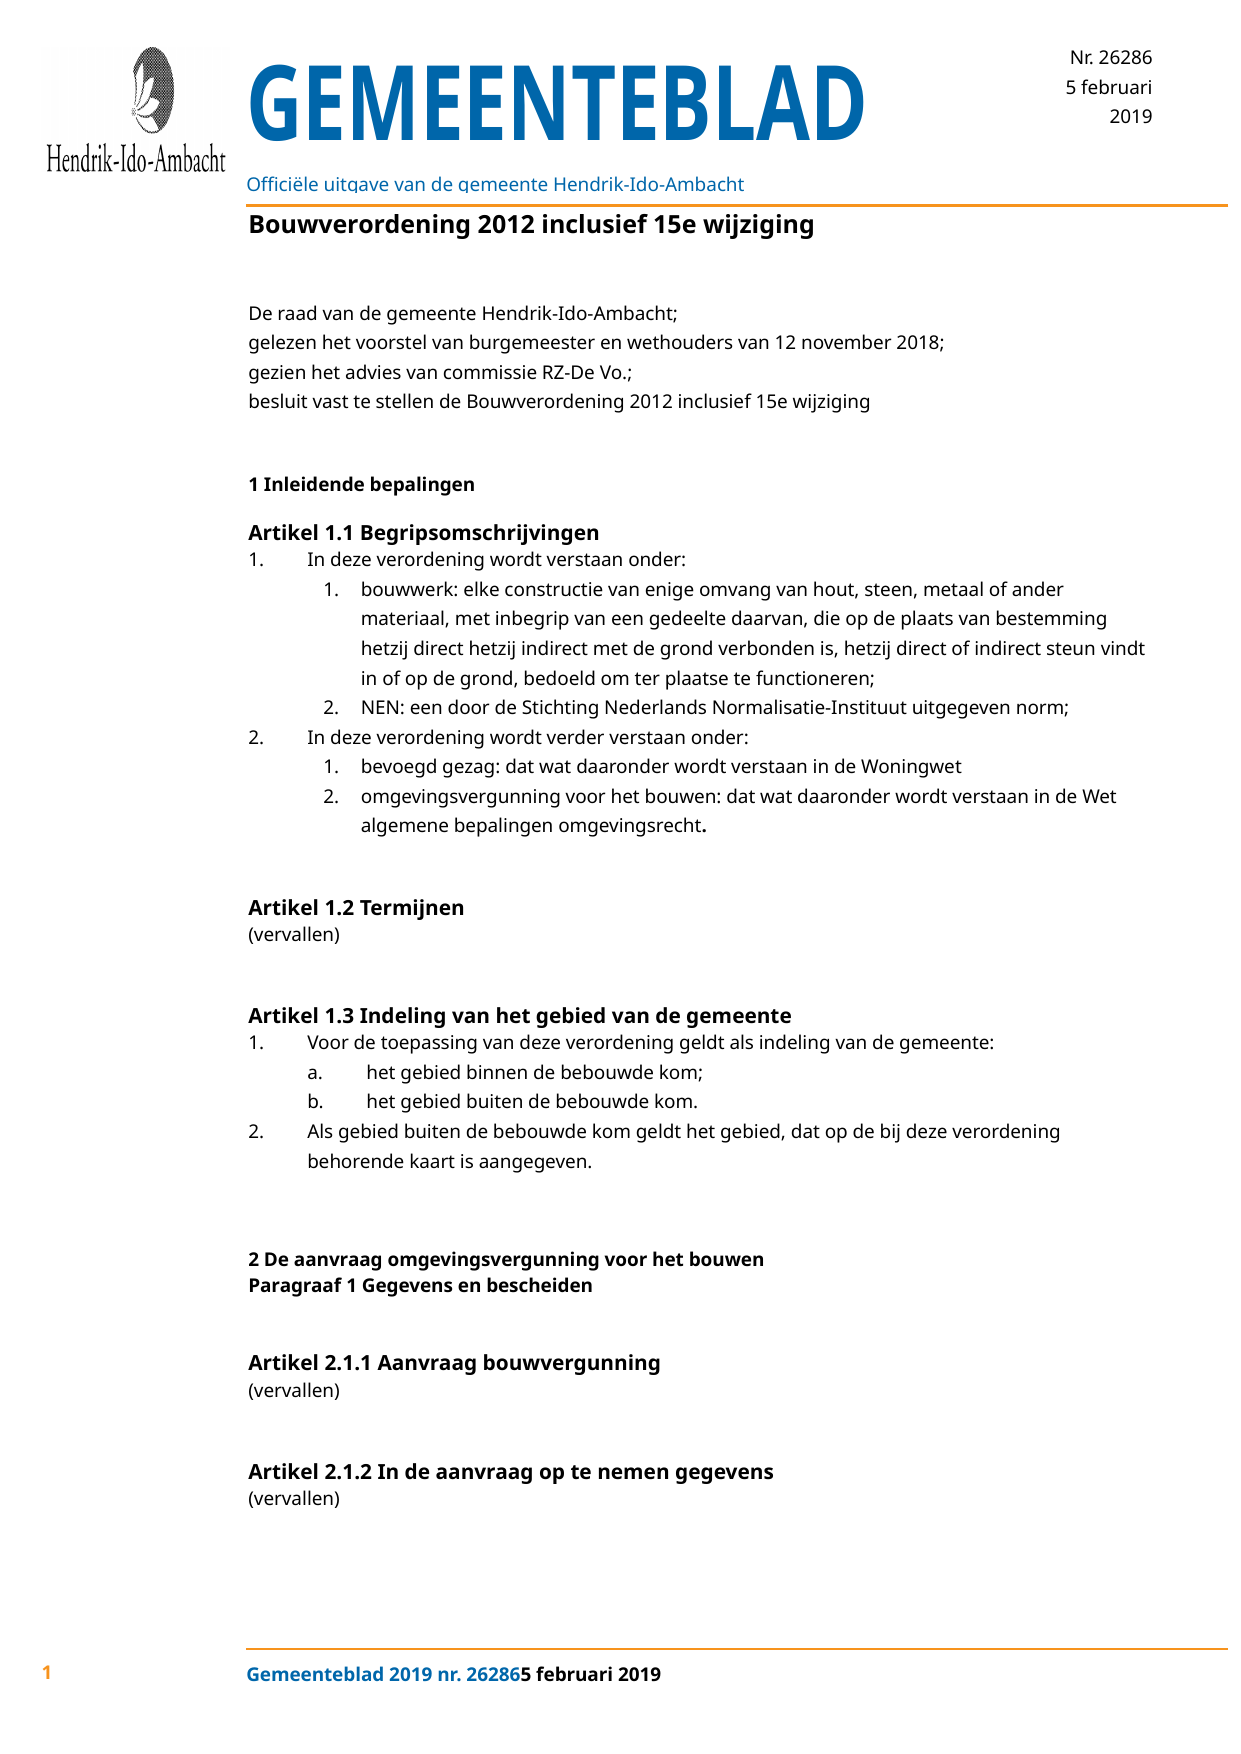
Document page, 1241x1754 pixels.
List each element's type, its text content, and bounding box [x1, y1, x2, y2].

list Als gebied buiten de bebouwde kom geldt het gebied, dat op de bij deze verordening behorende kaart is aangegeven. [248, 1118, 1152, 1173]
list het gebied binnen de bebouwde kom; [307, 1059, 1152, 1085]
text Artikel 1.3 Indeling van het gebied van de gemeente [248, 1001, 1152, 1029]
list bouwwerk: elke constructie van enige omvang van hout, steen, metaal of ander materiaal, met inbegrip van een gedeelte daarvan, die op de plaats van bestemming hetzij direct hetzij indirect met de grond verbonden is, hetzij direct of indirect steun vindt in of op de grond, bedoeld om ter plaatse te functioneren; [323, 576, 1152, 690]
text Bouwverordening 2012 inclusief 15e wijziging [248, 207, 1152, 241]
text Artikel 1.2 Termijnen [248, 893, 1152, 921]
text Artikel 2.1.2 In de aanvraag op te nemen gegevens [248, 1457, 1152, 1485]
list NEN: een door de Stichting Nederlands Normalisatie-Instituut uitgegeven norm; [323, 694, 1152, 720]
list In deze verordening wordt verstaan onder: [248, 546, 1152, 572]
text (vervallen) [248, 1377, 1152, 1403]
list het gebied buiten de bebouwde kom. [307, 1089, 1152, 1114]
list Voor de toepassing van deze verordening geldt als indeling van de gemeente: [248, 1029, 1152, 1055]
text (vervallen) [248, 1485, 1152, 1511]
list In deze verordening wordt verder verstaan onder: [248, 724, 1152, 749]
picture [41, 47, 231, 172]
list omgevingsvergunning voor het bouwen: dat wat daaronder wordt verstaan in de Wet algemene bepalingen omgevingsrecht. [323, 783, 1152, 838]
text (vervallen) [248, 921, 1152, 947]
text besluit vast te stellen de Bouwverordening 2012 inclusief 15e wijziging [248, 389, 1152, 414]
text 1 Inleidende bepalingen [248, 469, 1152, 497]
text Artikel 1.1 Begripsomschrijvingen [248, 518, 1152, 546]
text Artikel 2.1.1 Aanvraag bouwvergunning [248, 1348, 1152, 1377]
list bevoegd gezag: dat wat daaronder wordt verstaan in de Woningwet [323, 753, 1152, 779]
text gelezen het voorstel van burgemeester en wethouders van 12 november 2018; [248, 329, 1152, 355]
text 2 De aanvraag omgevingsvergunning voor het bouwen [248, 1244, 1152, 1272]
text De raad van de gemeente Hendrik-Ido-Ambacht; [248, 300, 1152, 326]
text Paragraaf 1 Gegevens en bescheiden [248, 1272, 1152, 1298]
text gezien het advies van commissie RZ-De Vo.; [248, 359, 1152, 385]
